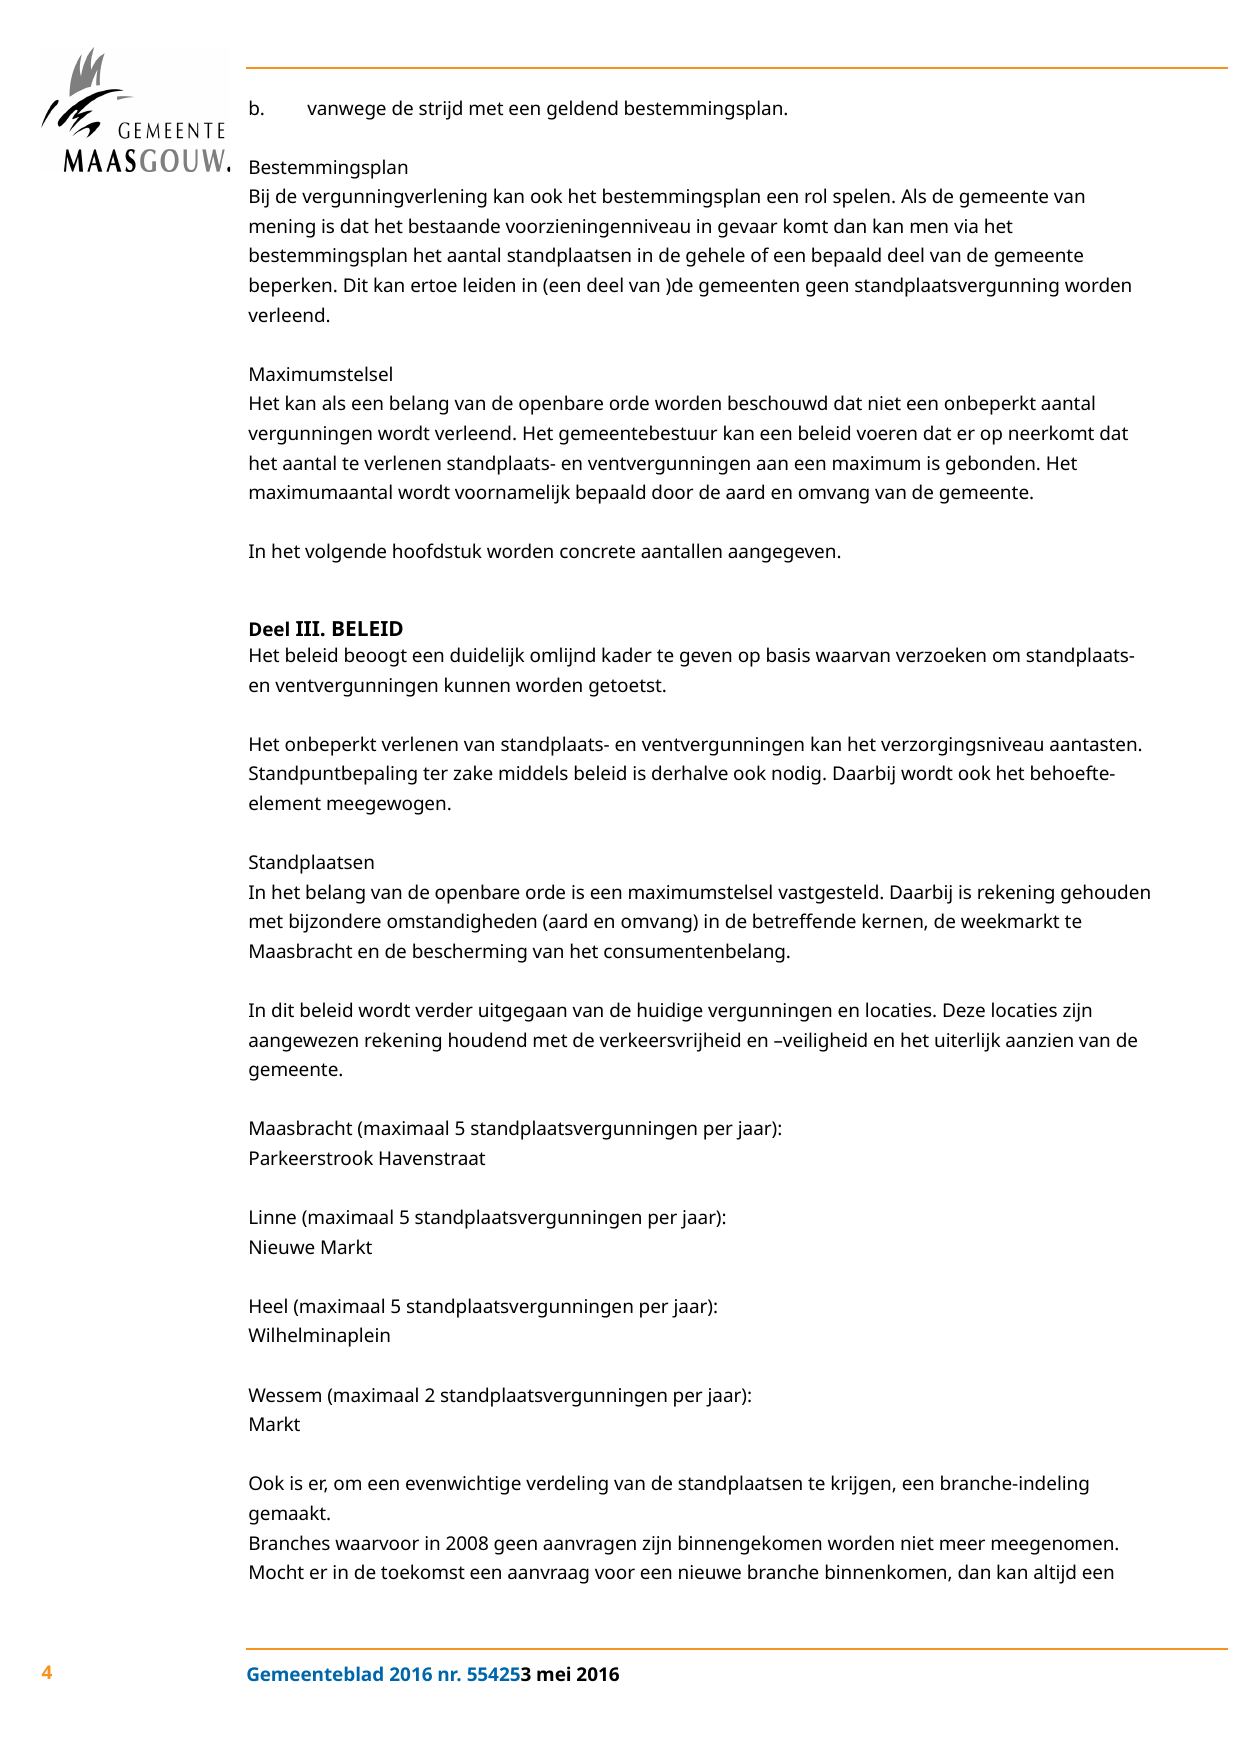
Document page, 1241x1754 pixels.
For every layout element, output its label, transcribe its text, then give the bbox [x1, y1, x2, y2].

text Heel (maximaal 5 standplaatsvergunningen per jaar): [248, 1293, 1152, 1319]
text In het belang van de openbare orde is een maximumstelsel vastgesteld. Daarbij is rekening gehouden met bijzondere omstandigheden (aard en omvang) in de betreffende kernen, de weekmarkt te Maasbracht en de bescherming van het consumentenbelang. [248, 879, 1152, 964]
text Markt [248, 1411, 1152, 1437]
text Nieuwe Markt [248, 1234, 1152, 1259]
picture [41, 47, 231, 172]
text Maximumstelsel [248, 361, 1152, 387]
text Het onbeperkt verlenen van standplaats- en ventvergunningen kan het verzorgingsniveau aantasten. Standpuntbepaling ter zake middels beleid is derhalve ook nodig. Daarbij wordt ook het behoefte-element meegewogen. [248, 731, 1152, 816]
text Wessem (maximaal 2 standplaatsvergunningen per jaar): [248, 1382, 1152, 1407]
text In dit beleid wordt verder uitgegaan van de huidige vergunningen en locaties. Deze locaties zijn aangewezen rekening houdend met de verkeersvrijheid en –veiligheid en het uiterlijk aanzien van de gemeente. [248, 997, 1152, 1082]
text Ook is er, om een evenwichtige verdeling van de standplaatsen te krijgen, een branche-indeling gemaakt. [248, 1471, 1152, 1526]
text Linne (maximaal 5 standplaatsvergunningen per jaar): [248, 1204, 1152, 1230]
text Het beleid beoogt een duidelijk omlijnd kader te geven op basis waarvan verzoeken om standplaats- en ventvergunningen kunnen worden getoetst. [248, 642, 1152, 697]
text Maasbracht (maximaal 5 standplaatsvergunningen per jaar): [248, 1116, 1152, 1141]
text Parkeerstrook Havenstraat [248, 1145, 1152, 1171]
text Deel III. BELEID [248, 614, 1152, 642]
text Wilhelminaplein [248, 1323, 1152, 1348]
text Bestemmingsplan [248, 154, 1152, 180]
text Bij de vergunningverlening kan ook het bestemmingsplan een rol spelen. Als de gemeente van mening is dat het bestaande voorzieningenniveau in gevaar komt dan kan men via het bestemmingsplan het aantal standplaatsen in de gehele of een bepaald deel van de gemeente beperken. Dit kan ertoe leiden in (een deel van )de gemeenten geen standplaatsvergunning worden verleend. [248, 183, 1152, 328]
text Branches waarvoor in 2008 geen aanvragen zijn binnengekomen worden niet meer meegenomen. Mocht er in de toekomst een aanvraag voor een nieuwe branche binnenkomen, dan kan altijd een [248, 1530, 1152, 1585]
text In het volgende hoofdstuk worden concrete aantallen aangegeven. [248, 538, 1152, 564]
text Standplaatsen [248, 849, 1152, 875]
list vanwege de strijd met een geldend bestemmingsplan. [248, 95, 1152, 121]
text Het kan als een belang van de openbare orde worden beschouwd dat niet een onbeperkt aantal vergunningen wordt verleend. Het gemeentebestuur kan een beleid voeren dat er op neerkomt dat het aantal te verlenen standplaats- en ventvergunningen aan een maximum is gebonden. Het maximumaantal wordt voornamelijk bepaald door de aard en omvang van de gemeente. [248, 391, 1152, 505]
